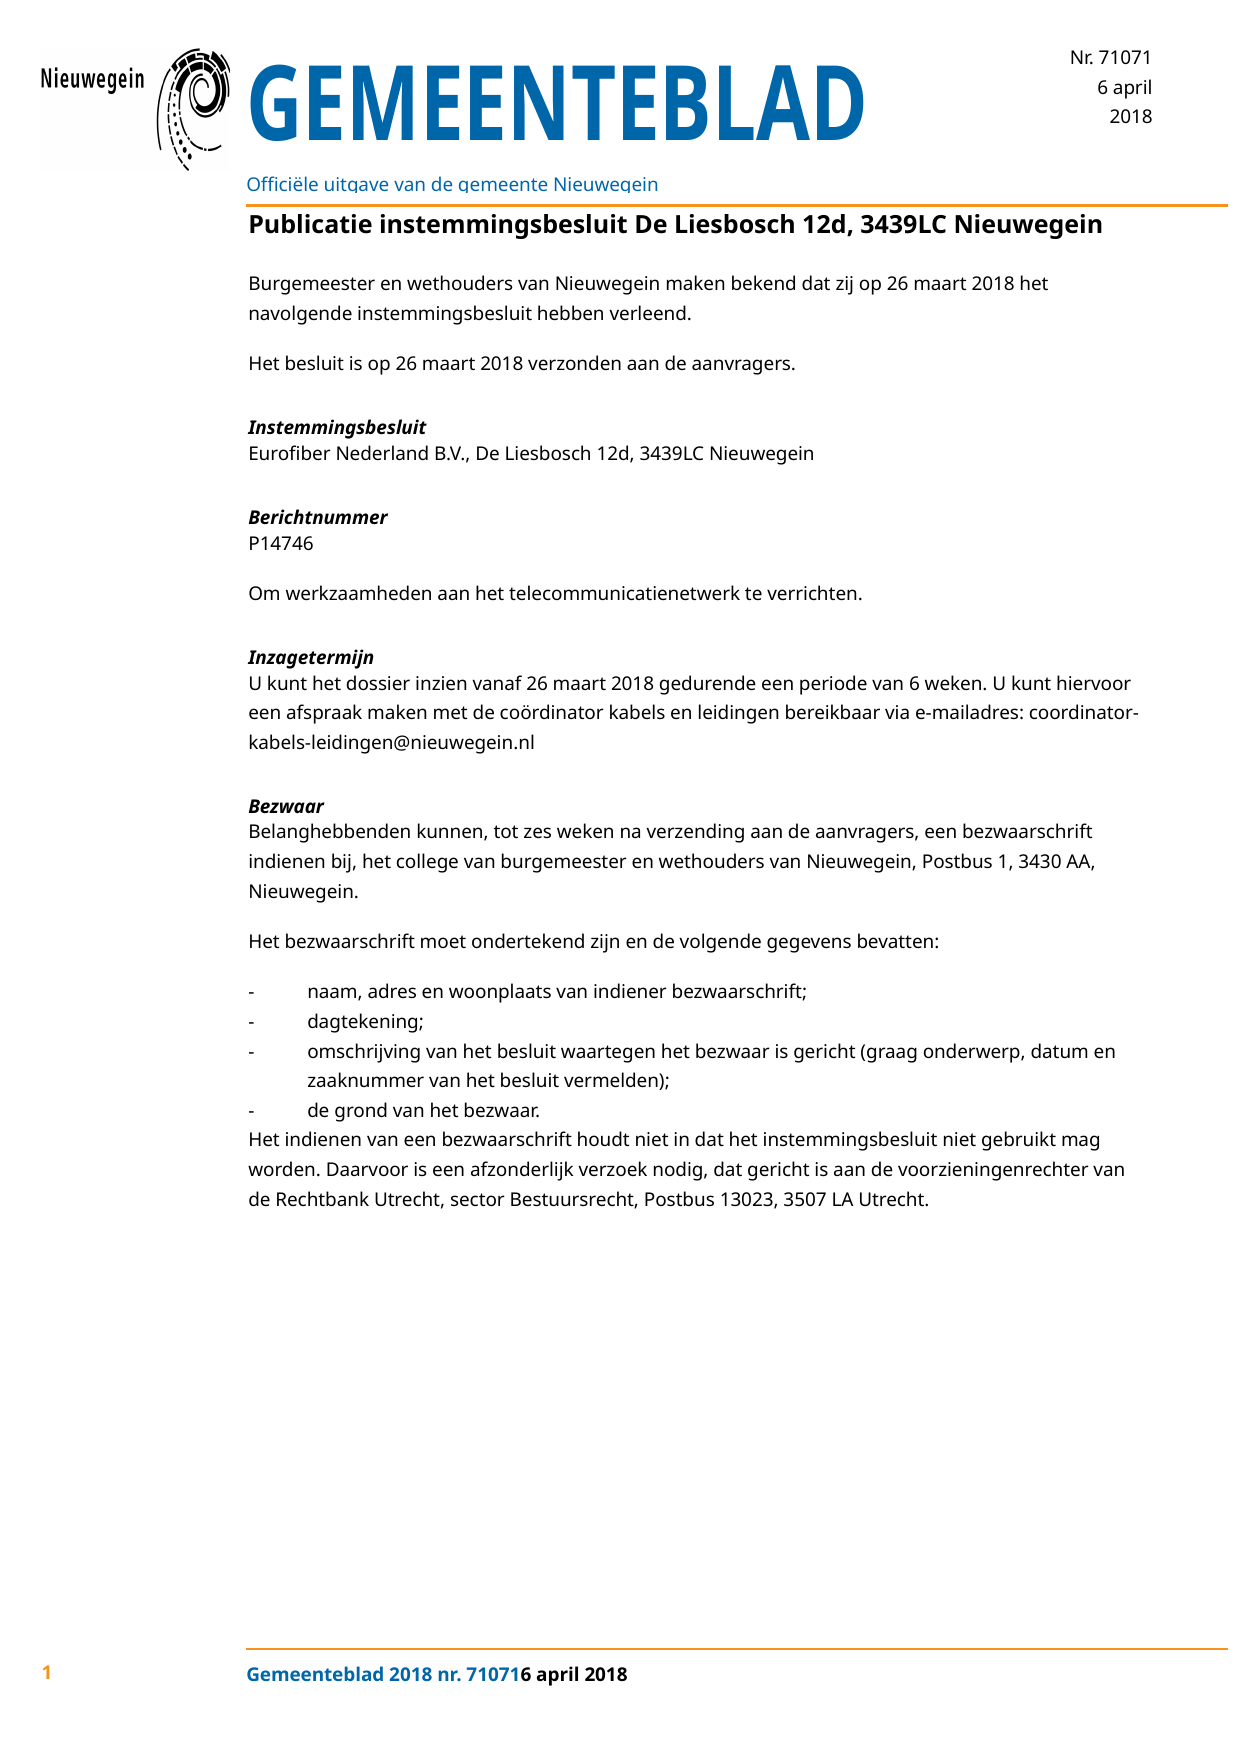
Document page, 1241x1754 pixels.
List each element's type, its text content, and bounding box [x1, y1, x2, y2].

list omschrijving van het besluit waartegen het bezwaar is gericht (graag onderwerp, datum en zaaknummer van het besluit vermelden); [248, 1038, 1152, 1093]
text P14746 [248, 530, 1152, 555]
text Het bezwaarschrift moet ondertekend zijn en de volgende gegevens bevatten: [248, 928, 1152, 954]
text Om werkzaamheden aan het telecommunicatienetwerk te verrichten. [248, 580, 1152, 606]
list de grond van het bezwaar. [248, 1097, 1152, 1123]
text Belanghebbenden kunnen, tot zes weken na verzending aan de aanvragers, een bezwaarschrift indienen bij, het college van burgemeester en wethouders van Nieuwegein, Postbus 1, 3430 AA, Nieuwegein. [248, 819, 1152, 903]
text Publicatie instemmingsbesluit De Liesbosch 12d, 3439LC Nieuwegein [248, 207, 1152, 241]
text U kunt het dossier inzien vanaf 26 maart 2018 gedurende een periode van 6 weken. U kunt hiervoor een afspraak maken met de coördinator kabels en leidingen bereikbaar via e-mailadres: coordinator-kabels-leidingen@nieuwegein.nl [248, 670, 1152, 755]
list naam, adres en woonplaats van indiener bezwaarschrift; [248, 979, 1152, 1004]
text Inzagetermijn [248, 644, 1152, 670]
text Het besluit is op 26 maart 2018 verzonden aan de aanvragers. [248, 350, 1152, 376]
text Eurofiber Nederland B.V., De Liesbosch 12d, 3439LC Nieuwegein [248, 440, 1152, 466]
text Het indienen van een bezwaarschrift houdt niet in dat het instemmingsbesluit niet gebruikt mag worden. Daarvoor is een afzonderlijk verzoek nodig, dat gericht is aan de voorzieningenrechter van de Rechtbank Utrecht, sector Bestuursrecht, Postbus 13023, 3507 LA Utrecht. [248, 1127, 1152, 1211]
text Instemmingsbesluit [248, 414, 1152, 440]
text Burgemeester en wethouders van Nieuwegein maken bekend dat zij op 26 maart 2018 het navolgende instemmingsbesluit hebben verleend. [248, 270, 1152, 326]
text Berichtnummer [248, 504, 1152, 530]
text Bezwaar [248, 793, 1152, 819]
picture [41, 47, 231, 172]
list dagtekening; [248, 1008, 1152, 1034]
